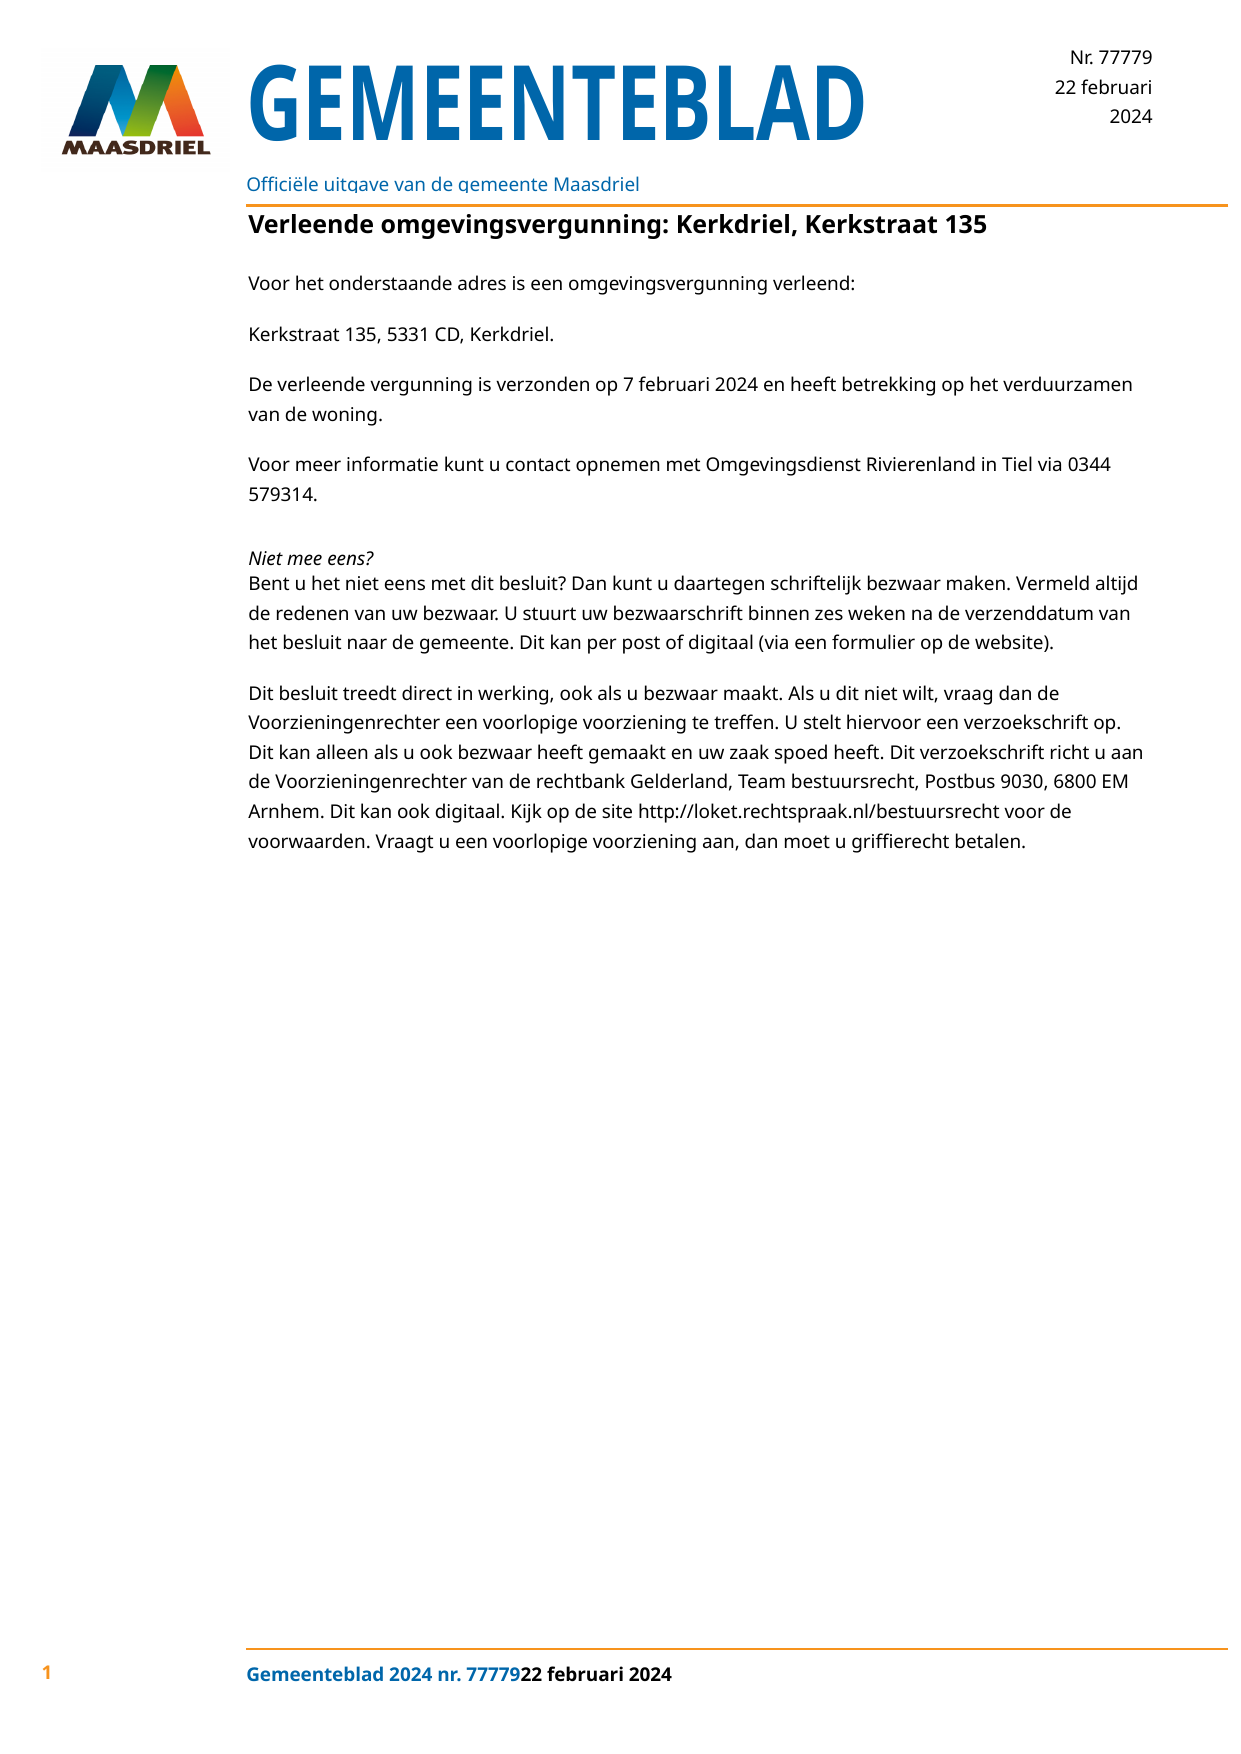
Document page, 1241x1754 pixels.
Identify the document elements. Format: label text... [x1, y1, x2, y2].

text Niet mee eens? [248, 545, 1152, 570]
text Dit besluit treedt direct in werking, ook als u bezwaar maakt. Als u dit niet wilt, vraag dan de Voorzieningenrechter een voorlopige voorziening te treffen. U stelt hiervoor een verzoekschrift op. Dit kan alleen als u ook bezwaar heeft gemaakt en uw zaak spoed heeft. Dit verzoekschrift richt u aan de Voorzieningenrechter van de rechtbank Gelderland, Team bestuursrecht, Postbus 9030, 6800 EM Arnhem. Dit kan ook digitaal. Kijk op de site http://loket.rechtspraak.nl/bestuursrecht voor de voorwaarden. Vraagt u een voorlopige voorziening aan, dan moet u griffierecht betalen. [248, 680, 1152, 854]
text Verleende omgevingsvergunning: Kerkdriel, Kerkstraat 135 [248, 207, 1152, 241]
picture [41, 47, 231, 172]
text Kerkstraat 135, 5331 CD, Kerkdriel. [248, 321, 1152, 346]
text Bent u het niet eens met dit besluit? Dan kunt u daartegen schriftelijk bezwaar maken. Vermeld altijd de redenen van uw bezwaar. U stuurt uw bezwaarschrift binnen zes weken na de verzenddatum van het besluit naar de gemeente. Dit kan per post of digitaal (via een formulier op de website). [248, 570, 1152, 655]
text Voor meer informatie kunt u contact opnemen met Omgevingsdienst Rivierenland in Tiel via 0344 579314. [248, 451, 1152, 506]
text De verleende vergunning is verzonden op 7 februari 2024 en heeft betrekking op het verduurzamen van de woning. [248, 371, 1152, 426]
text Voor het onderstaande adres is een omgevingsvergunning verleend: [248, 270, 1152, 296]
